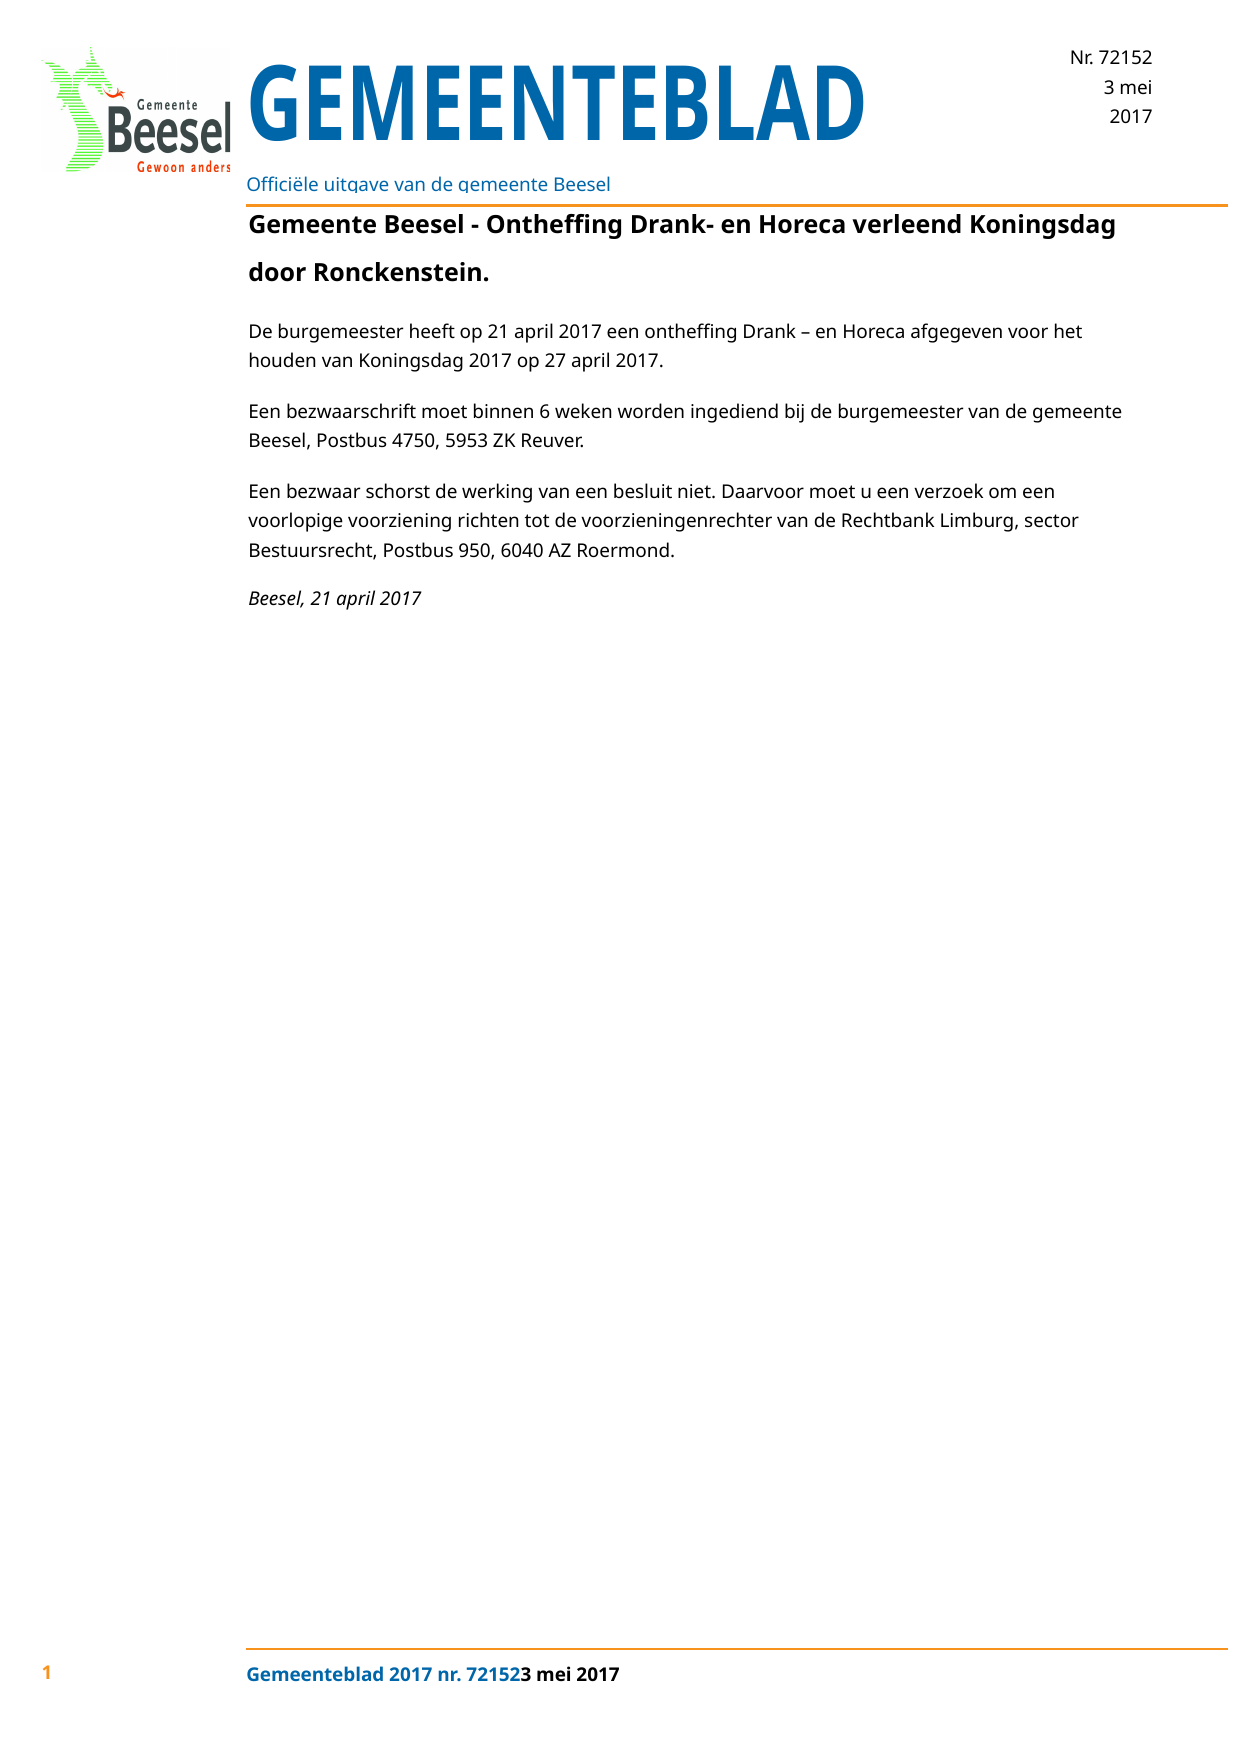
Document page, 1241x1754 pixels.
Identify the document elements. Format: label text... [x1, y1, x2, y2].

picture [41, 47, 231, 172]
text Een bezwaarschrift moet binnen 6 weken worden ingediend bij de burgemeester van de gemeente Beesel, Postbus 4750, 5953 ZK Reuver. [248, 398, 1152, 453]
text Beesel, 21 april 2017 [248, 585, 1152, 611]
text Een bezwaar schorst de werking van een besluit niet. Daarvoor moet u een verzoek om een voorlopige voorziening richten tot de voorzieningenrechter van de Rechtbank Limburg, sector Bestuursrecht, Postbus 950, 6040 AZ Roermond. [248, 478, 1152, 563]
text De burgemeester heeft op 21 april 2017 een ontheffing Drank – en Horeca afgegeven voor het houden van Koningsdag 2017 op 27 april 2017. [248, 318, 1152, 373]
text Gemeente Beesel - Ontheffing Drank- en Horeca verleend Koningsdag door Ronckenstein. [248, 207, 1152, 288]
